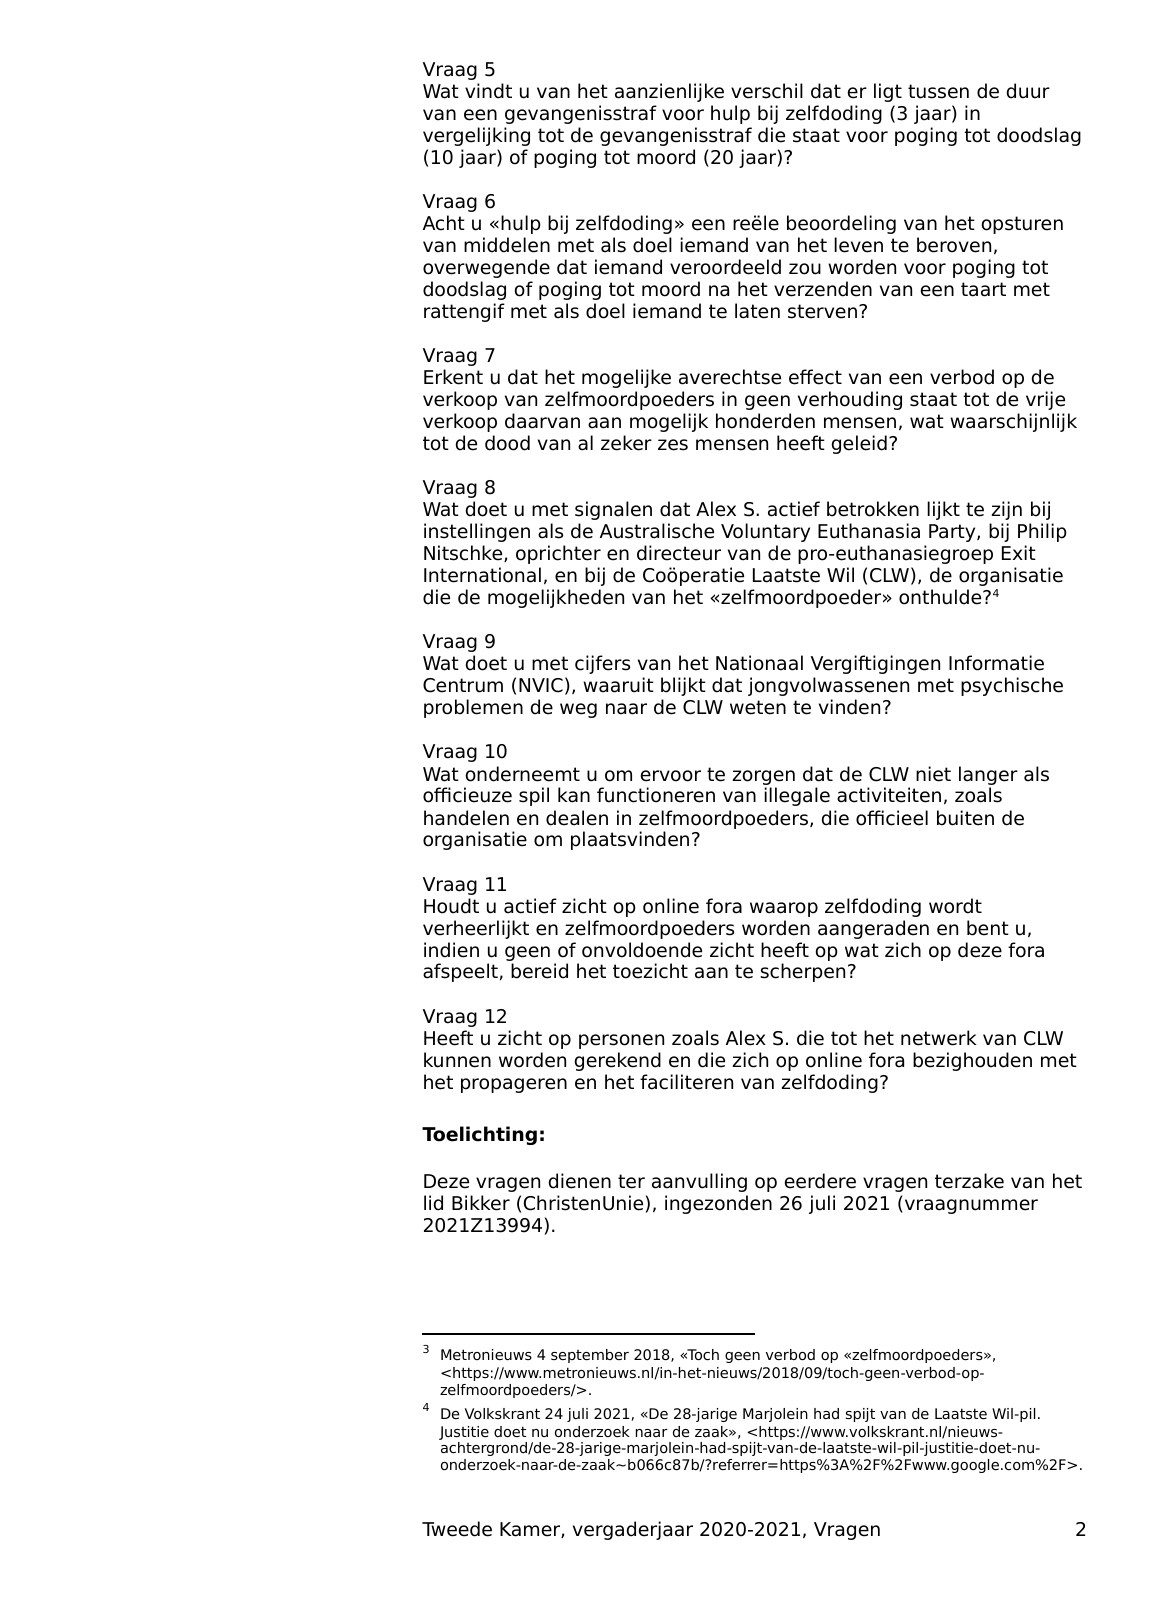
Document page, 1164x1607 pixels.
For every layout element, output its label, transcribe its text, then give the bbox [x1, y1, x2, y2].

text Acht u «hulp bij zelfdoding» een reële beoordeling van het opsturen van middelen met als doel iemand van het leven te beroven, overwegende dat iemand veroordeeld zou worden voor poging tot doodslag of poging tot moord na het verzenden van een taart met rattengif met als doel iemand te laten sterven? [422, 213, 1087, 323]
text De Volkskrant 24 juli 2021, «De 28-jarige Marjolein had spijt van de Laatste Wil-pil. Justitie doet nu onderzoek naar de zaak», <https://www.volkskrant.nl/nieuws-achtergrond/de-28-jarige-marjolein-had-spijt-van-de-laatste-wil-pil-justitie-doet-nu-onderzoek-naar-de-zaak~b066c87b/?referrer=https%3A%2F%2Fwww.google.com%2F>. [422, 1402, 1087, 1474]
text Vraag 11 [422, 873, 1087, 896]
text Houdt u actief zicht op online fora waarop zelfdoding wordt verheerlijkt en zelfmoordpoeders worden aangeraden en bent u, indien u geen of onvoldoende zicht heeft op wat zich op deze fora afspeelt, bereid het toezicht aan te scherpen? [422, 896, 1087, 983]
text Vraag 12 [422, 1006, 1087, 1028]
text Vraag 5 [422, 59, 1087, 81]
text Vraag 7 [422, 345, 1087, 367]
text Wat doet u met cijfers van het Nationaal Vergiftigingen Informatie Centrum (NVIC), waaruit blijkt dat jongvolwassenen met psychische problemen de weg naar de CLW weten te vinden? [422, 653, 1087, 719]
text Vraag 8 [422, 477, 1087, 499]
text Wat vindt u van het aanzienlijke verschil dat er ligt tussen de duur van een gevangenisstraf voor hulp bij zelfdoding (3 jaar) in vergelijking tot de gevangenisstraf die staat voor poging tot doodslag (10 jaar) of poging tot moord (20 jaar)? [422, 81, 1087, 169]
text Vraag 6 [422, 191, 1087, 213]
text Wat doet u met signalen dat Alex S. actief betrokken lijkt te zijn bij instellingen als de Australische Voluntary Euthanasia Party, bij Philip Nitschke, oprichter en directeur van de pro-euthanasiegroep Exit International, en bij de Coöperatie Laatste Wil (CLW), de organisatie die de mogelijkheden van het «zelfmoordpoeder» onthulde? [422, 499, 1087, 609]
text Heeft u zicht op personen zoals Alex S. die tot het netwerk van CLW kunnen worden gerekend en die zich op online fora bezighouden met het propageren en het faciliteren van zelfdoding? [422, 1028, 1087, 1093]
text Deze vragen dienen ter aanvulling op eerdere vragen terzake van het lid Bikker (ChristenUnie), ingezonden 26 juli 2021 (vraagnummer 2021Z13994). [422, 1171, 1087, 1236]
text Wat onderneemt u om ervoor te zorgen dat de CLW niet langer als officieuze spil kan functioneren van illegale activiteiten, zoals handelen en dealen in zelfmoordpoeders, die officieel buiten de organisatie om plaatsvinden? [422, 763, 1087, 851]
text Erkent u dat het mogelijke averechtse effect van een verbod op de verkoop van zelfmoordpoeders in geen verhouding staat tot de vrije verkoop daarvan aan mogelijk honderden mensen, wat waarschijnlijk tot de dood van al zeker zes mensen heeft geleid? [422, 367, 1087, 455]
subtitle Toelichting: [422, 1123, 1087, 1146]
text Vraag 9 [422, 631, 1087, 653]
text Metronieuws 4 september 2018, «Toch geen verbod op «zelfmoordpoeders», <https://www.metronieuws.nl/in-het-nieuws/2018/09/toch-geen-verbod-op-zelfmoordpoeders/>. [422, 1343, 1087, 1399]
text Vraag 10 [422, 741, 1087, 763]
